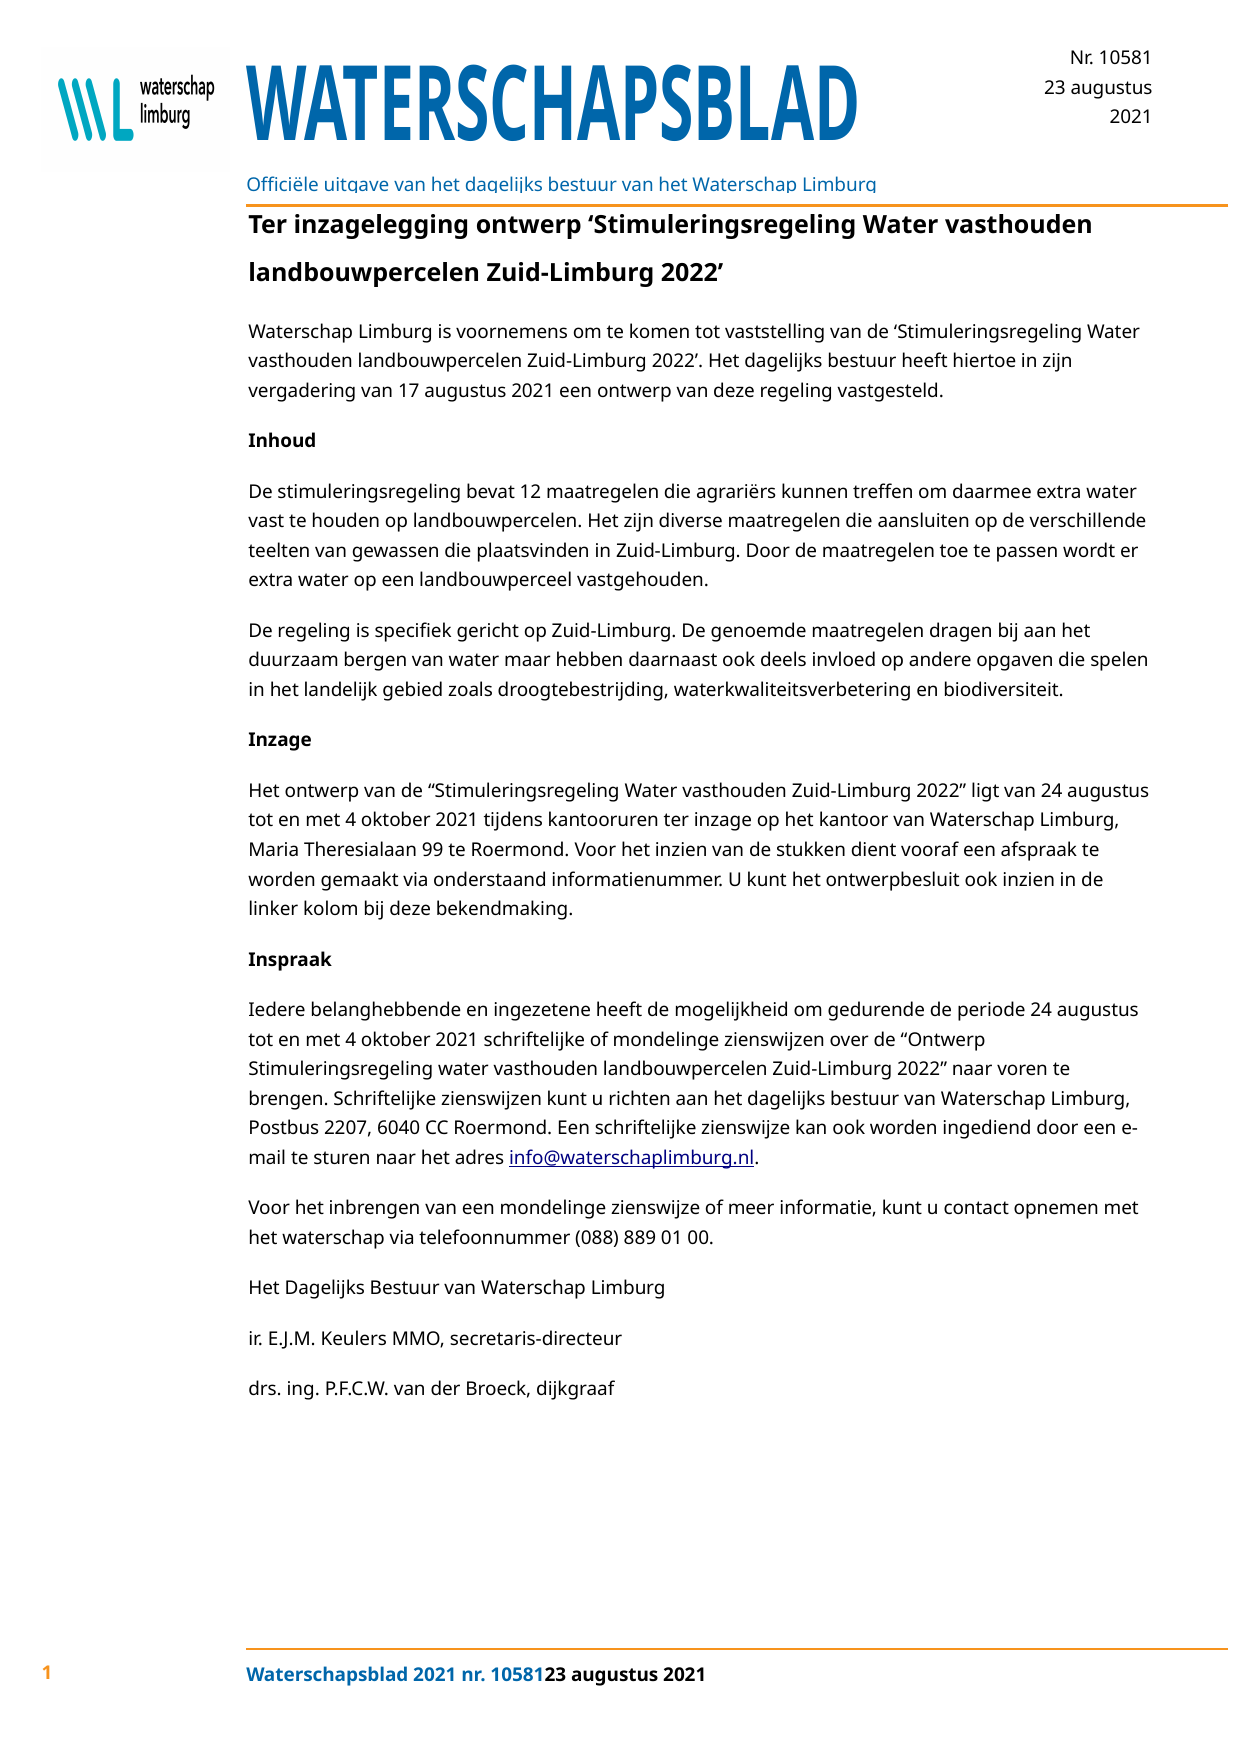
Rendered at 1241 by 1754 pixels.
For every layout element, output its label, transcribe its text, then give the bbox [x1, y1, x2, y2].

text Inzage [248, 727, 1152, 752]
text Inspraak [248, 946, 1152, 972]
text Inhoud [248, 427, 1152, 453]
text Het ontwerp van de “Stimuleringsregeling Water vasthouden Zuid-Limburg 2022” ligt van 24 augustus tot en met 4 oktober 2021 tijdens kantooruren ter inzage op het kantoor van Waterschap Limburg, Maria Theresialaan 99 te Roermond. Voor het inzien van de stukken dient vooraf een afspraak te worden gemaakt via onderstaand informatienummer. U kunt het ontwerpbesluit ook inzien in de linker kolom bij deze bekendmaking. [248, 777, 1152, 921]
text De regeling is specifiek gericht op Zuid-Limburg. De genoemde maatregelen dragen bij aan het duurzaam bergen van water maar hebben daarnaast ook deels invloed op andere opgaven die spelen in het landelijk gebied zoals droogtebestrijding, waterkwaliteitsverbetering en biodiversiteit. [248, 617, 1152, 702]
text Waterschap Limburg is voornemens om te komen tot vaststelling van de ‘Stimuleringsregeling Water vasthouden landbouwpercelen Zuid-Limburg 2022’. Het dagelijks bestuur heeft hiertoe in zijn vergadering van 17 augustus 2021 een ontwerp van deze regeling vastgesteld. [248, 318, 1152, 403]
text Iedere belanghebbende en ingezetene heeft de mogelijkheid om gedurende de periode 24 augustus tot en met 4 oktober 2021 schriftelijke of mondelinge zienswijzen over de “Ontwerp Stimuleringsregeling water vasthouden landbouwpercelen Zuid-Limburg 2022” naar voren te brengen. Schriftelijke zienswijzen kunt u richten aan het dagelijks bestuur van Waterschap Limburg, Postbus 2207, 6040 CC Roermond. Een schriftelijke zienswijze kan ook worden ingediend door een e-mail te sturen naar het adres info@waterschaplimburg.nl. [248, 996, 1152, 1170]
text Ter inzagelegging ontwerp ‘Stimuleringsregeling Water vasthouden landbouwpercelen Zuid-Limburg 2022’ [248, 207, 1152, 288]
text ir. E.J.M. Keulers MMO, secretaris-directeur [248, 1325, 1152, 1351]
text drs. ing. P.F.C.W. van der Broeck, dijkgraaf [248, 1375, 1152, 1401]
picture [41, 47, 231, 172]
text Het Dagelijks Bestuur van Waterschap Limburg [248, 1274, 1152, 1300]
text Voor het inbrengen van een mondelinge zienswijze of meer informatie, kunt u contact opnemen met het waterschap via telefoonnummer (088) 889 01 00. [248, 1194, 1152, 1250]
text De stimuleringsregeling bevat 12 maatregelen die agrariërs kunnen treffen om daarmee extra water vast te houden op landbouwpercelen. Het zijn diverse maatregelen die aansluiten op de verschillende teelten van gewassen die plaatsvinden in Zuid-Limburg. Door de maatregelen toe te passen wordt er extra water op een landbouwperceel vastgehouden. [248, 478, 1152, 592]
